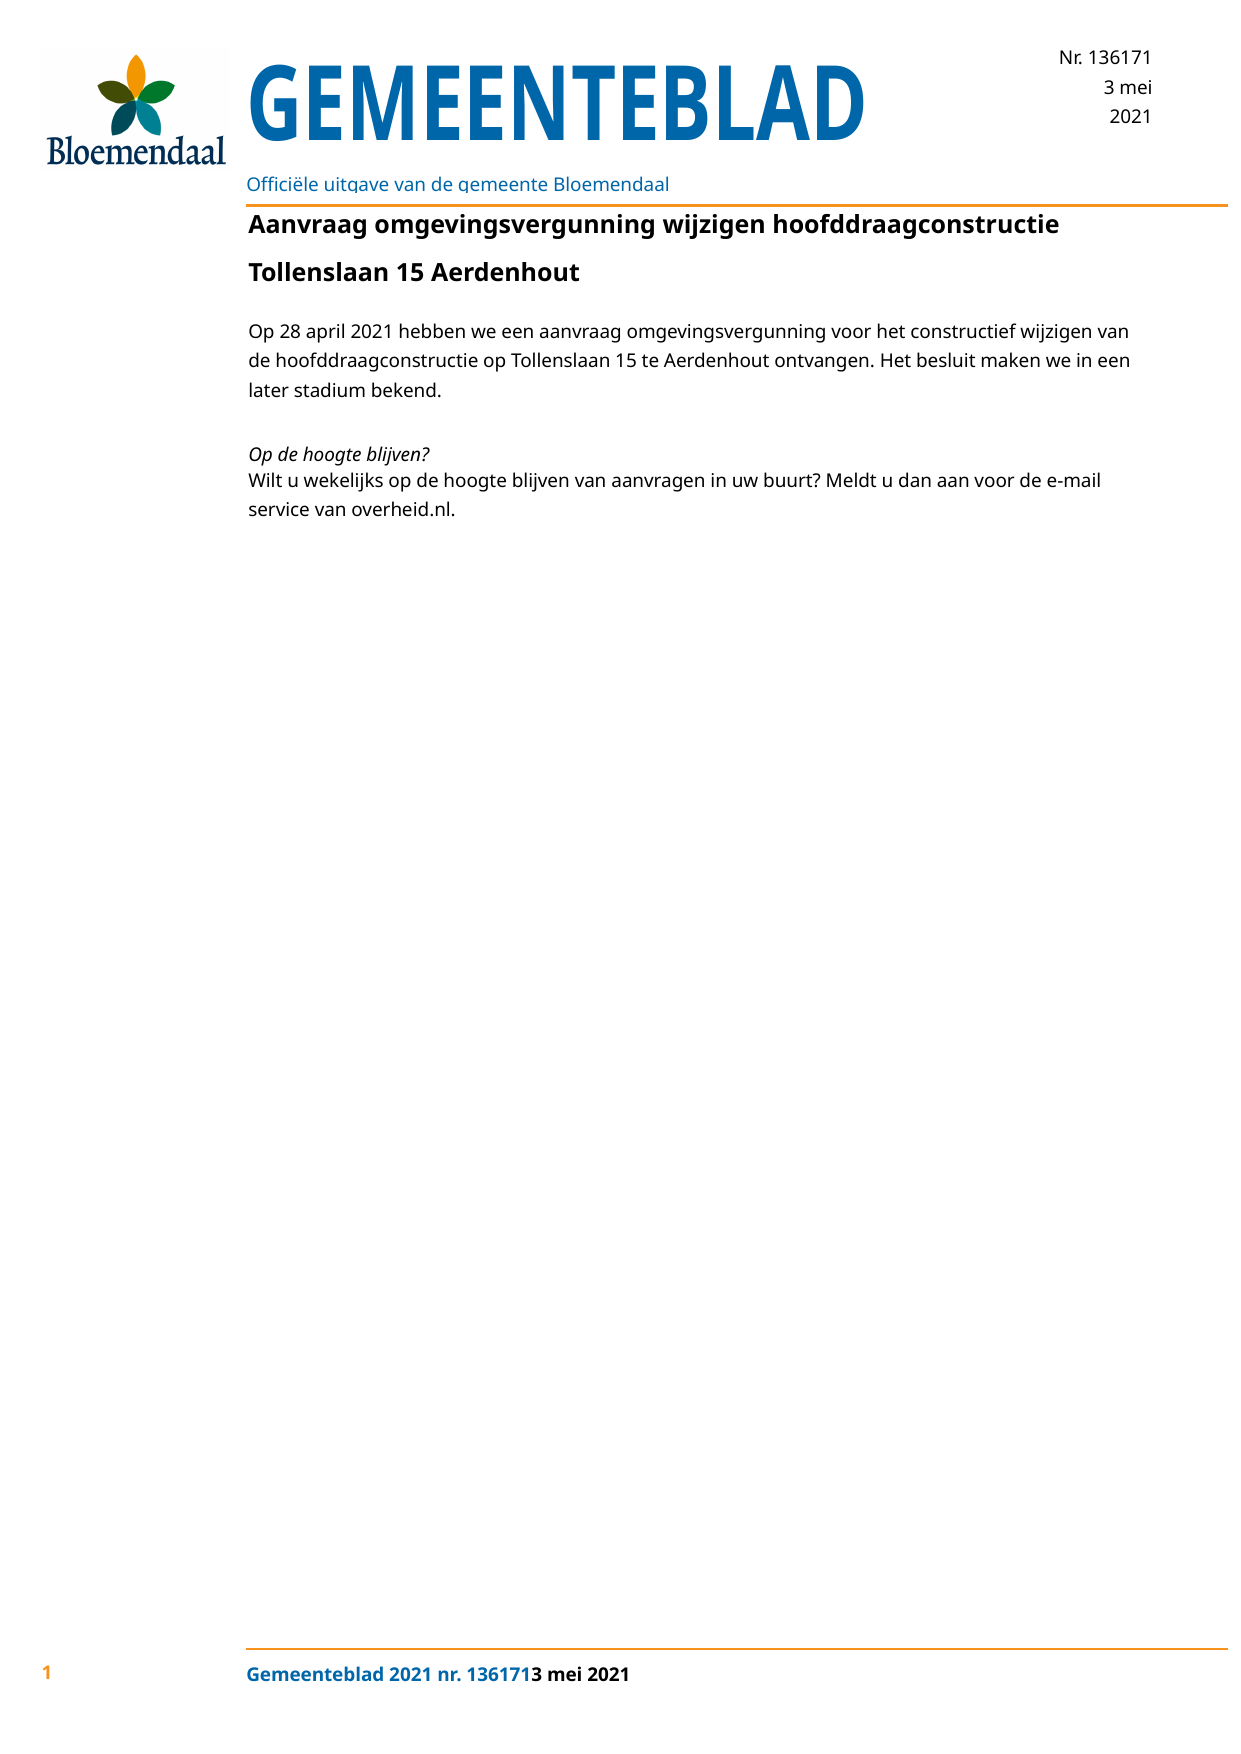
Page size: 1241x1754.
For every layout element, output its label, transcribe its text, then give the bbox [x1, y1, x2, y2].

text Wilt u wekelijks op de hoogte blijven van aanvragen in uw buurt? Meldt u dan aan voor de e-mail service van overheid.nl. [248, 467, 1152, 522]
text Aanvraag omgevingsvergunning wijzigen hoofddraagconstructie Tollenslaan 15 Aerdenhout [248, 207, 1152, 288]
picture [41, 47, 231, 172]
text Op de hoogte blijven? [248, 441, 1152, 467]
text Op 28 april 2021 hebben we een aanvraag omgevingsvergunning voor het constructief wijzigen van de hoofddraagconstructie op Tollenslaan 15 te Aerdenhout ontvangen. Het besluit maken we in een later stadium bekend. [248, 318, 1152, 403]
